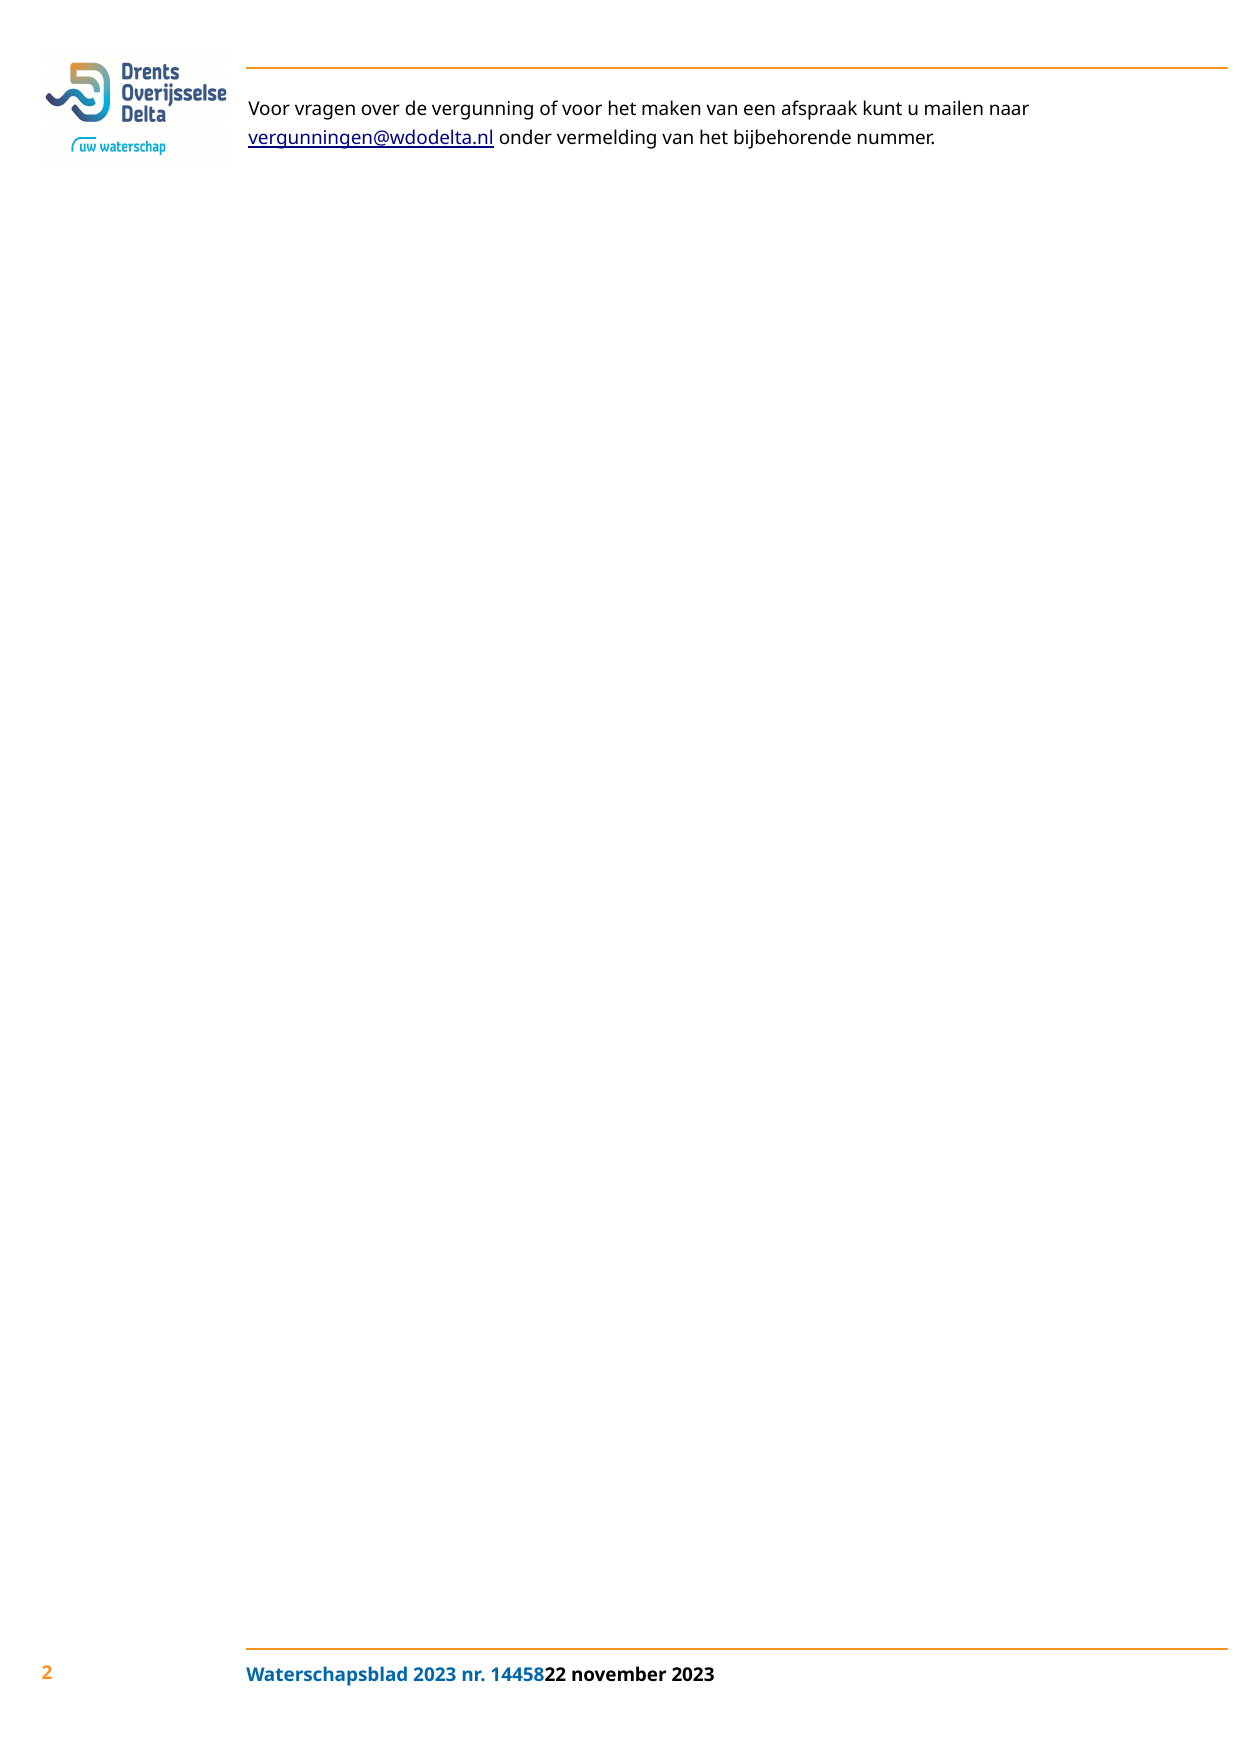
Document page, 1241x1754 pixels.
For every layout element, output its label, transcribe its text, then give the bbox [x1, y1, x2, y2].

picture [41, 47, 231, 172]
text Voor vragen over de vergunning of voor het maken van een afspraak kunt u mailen naar vergunningen@wdodelta.nl onder vermelding van het bijbehorende nummer. [248, 95, 1152, 150]
